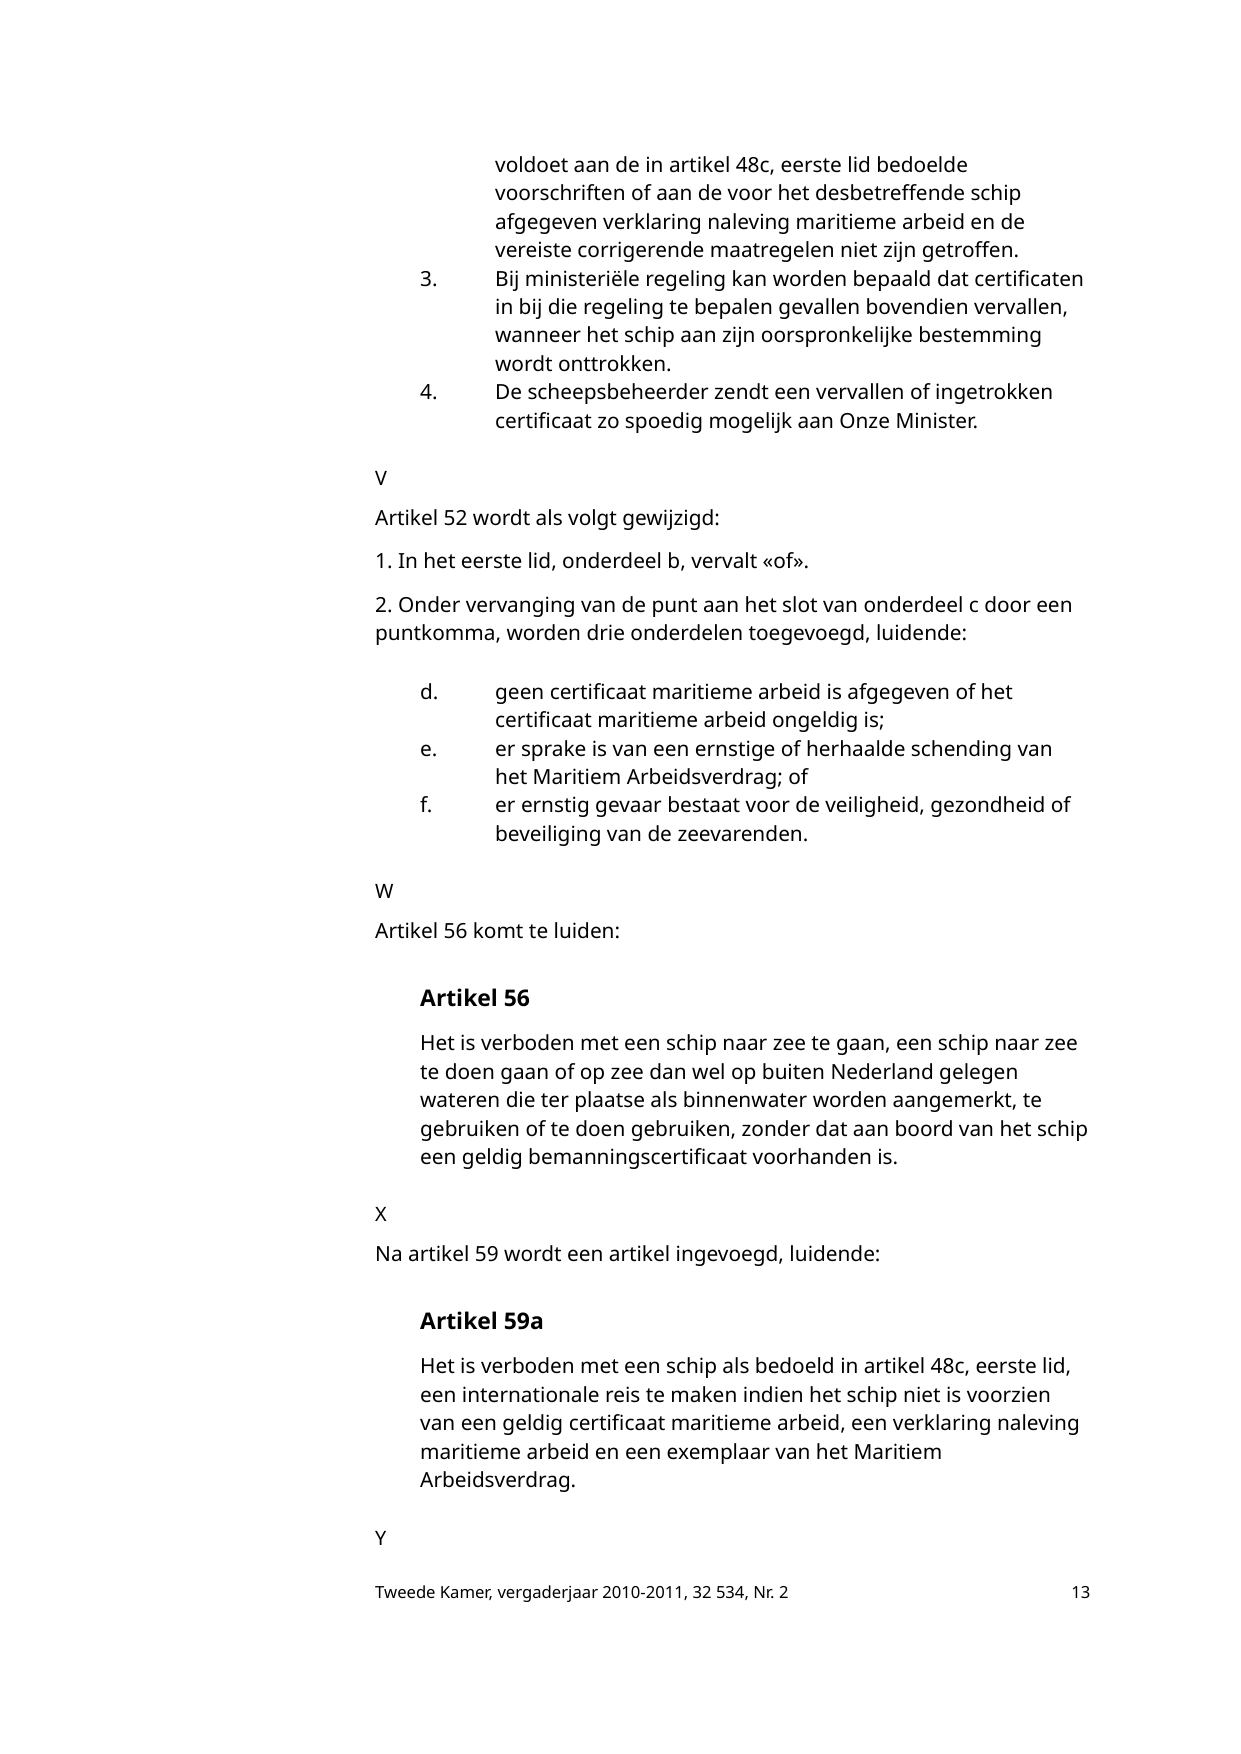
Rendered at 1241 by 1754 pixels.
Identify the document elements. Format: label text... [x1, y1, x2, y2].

text X [375, 1201, 1090, 1228]
text Na artikel 59 wordt een artikel ingevoegd, luidende: [375, 1239, 1090, 1268]
text 2. Onder vervanging van de punt aan het slot van onderdeel c door een puntkomma, worden drie onderdelen toegevoegd, luidende: [375, 590, 1090, 647]
list voldoet aan de in artikel 48c, eerste lid bedoelde voorschriften of aan de voor het desbetreffende schip afgegeven verklaring naleving maritieme arbeid en de vereiste corrigerende maatregelen niet zijn getroffen. [420, 150, 1090, 264]
list Bij ministeriële regeling kan worden bepaald dat certificaten in bij die regeling te bepalen gevallen bovendien vervallen, wanneer het schip aan zijn oorspronkelijke bestemming wordt onttrokken. [420, 264, 1090, 377]
text 1. In het eerste lid, onderdeel b, vervalt «of». [375, 547, 1090, 575]
subtitle Artikel 56 [420, 982, 1090, 1013]
text Y [375, 1524, 1090, 1551]
text Artikel 52 wordt als volgt gewijzigd: [375, 503, 1090, 532]
text Het is verboden met een schip als bedoeld in artikel 48c, eerste lid, een internationale reis te maken indien het schip niet is voorzien van een geldig certificaat maritieme arbeid, een verklaring naleving maritieme arbeid en een exemplaar van het Maritiem Arbeidsverdrag. [420, 1352, 1090, 1494]
list er ernstig gevaar bestaat voor de veiligheid, gezondheid of beveiliging van de zeevarenden. [420, 791, 1090, 847]
list geen certificaat maritieme arbeid is afgegeven of het certificaat maritieme arbeid ongeldig is; [420, 677, 1090, 734]
text W [375, 877, 1090, 904]
list er sprake is van een ernstige of herhaalde schending van het Maritiem Arbeidsverdrag; of [420, 734, 1090, 791]
subtitle Artikel 59a [420, 1305, 1090, 1337]
text Het is verboden met een schip naar zee te gaan, een schip naar zee te doen gaan of op zee dan wel op buiten Nederland gelegen wateren die ter plaatse als binnenwater worden aangemerkt, te gebruiken of te doen gebruiken, zonder dat aan boord van het schip een geldig bemanningscertificaat voorhanden is. [420, 1028, 1090, 1171]
list De scheepsbeheerder zendt een vervallen of ingetrokken certificaat zo spoedig mogelijk aan Onze Minister. [420, 377, 1090, 434]
text Artikel 56 komt te luiden: [375, 916, 1090, 945]
text V [375, 464, 1090, 491]
